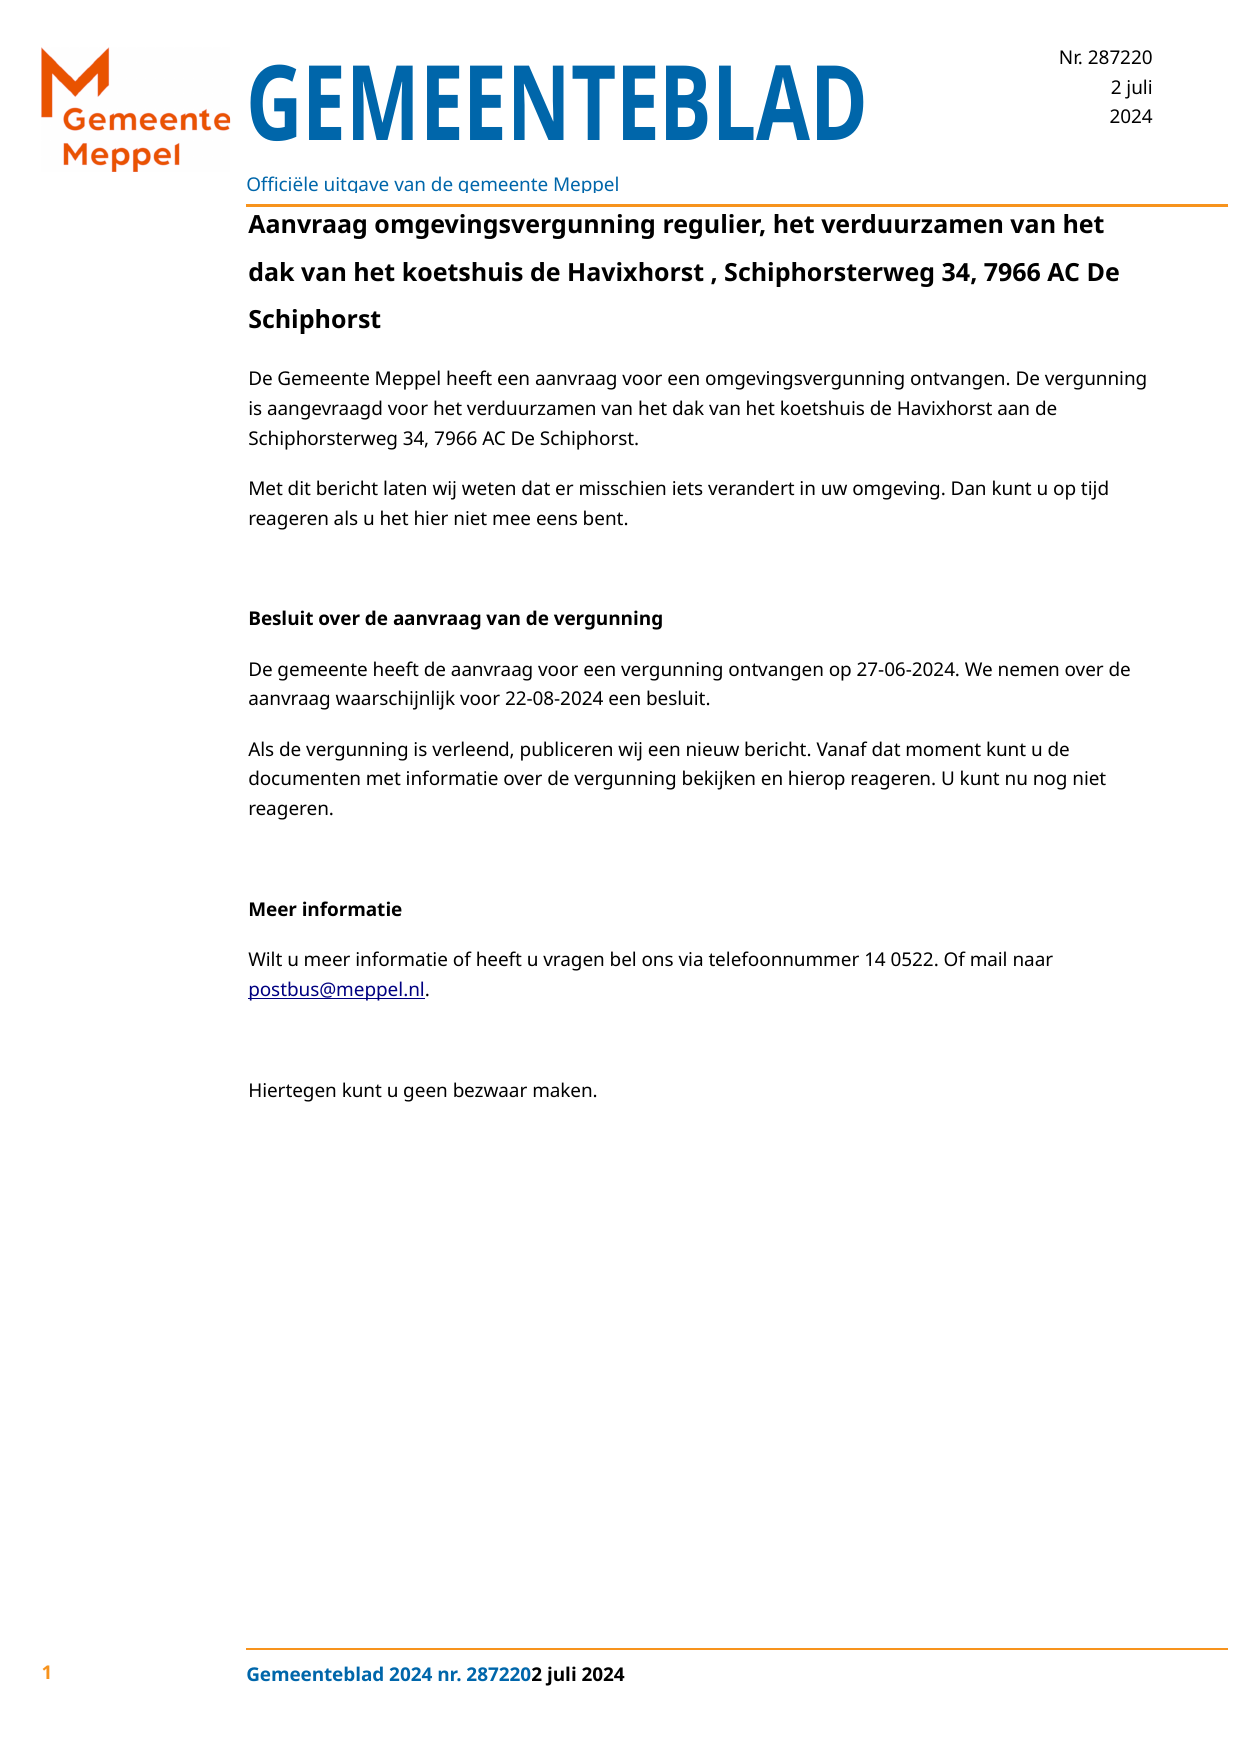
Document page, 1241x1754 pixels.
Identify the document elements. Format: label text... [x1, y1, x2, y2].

text Aanvraag omgevingsvergunning regulier, het verduurzamen van het dak van het koetshuis de Havixhorst , Schiphorsterweg 34, 7966 AC De Schiphorst [248, 207, 1152, 336]
text Als de vergunning is verleend, publiceren wij een nieuw bericht. Vanaf dat moment kunt u de documenten met informatie over de vergunning bekijken en hierop reageren. U kunt nu nog niet reageren. [248, 736, 1152, 821]
text Hiertegen kunt u geen bezwaar maken. [248, 1077, 1152, 1102]
text Besluit over de aanvraag van de vergunning [248, 606, 1152, 631]
picture [41, 47, 231, 172]
text De Gemeente Meppel heeft een aanvraag voor een omgevingsvergunning ontvangen. De vergunning is aangevraagd voor het verduurzamen van het dak van het koetshuis de Havixhorst aan de Schiphorsterweg 34, 7966 AC De Schiphorst. [248, 366, 1152, 450]
text Met dit bericht laten wij weten dat er misschien iets verandert in uw omgeving. Dan kunt u op tijd reageren als u het hier niet mee eens bent. [248, 475, 1152, 530]
text Meer informatie [248, 896, 1152, 922]
text Wilt u meer informatie of heeft u vragen bel ons via telefoonnummer 14 0522. Of mail naar postbus@meppel.nl. [248, 946, 1152, 1002]
text De gemeente heeft de aanvraag voor een vergunning ontvangen op 27-06-2024. We nemen over de aanvraag waarschijnlijk voor 22-08-2024 een besluit. [248, 656, 1152, 711]
